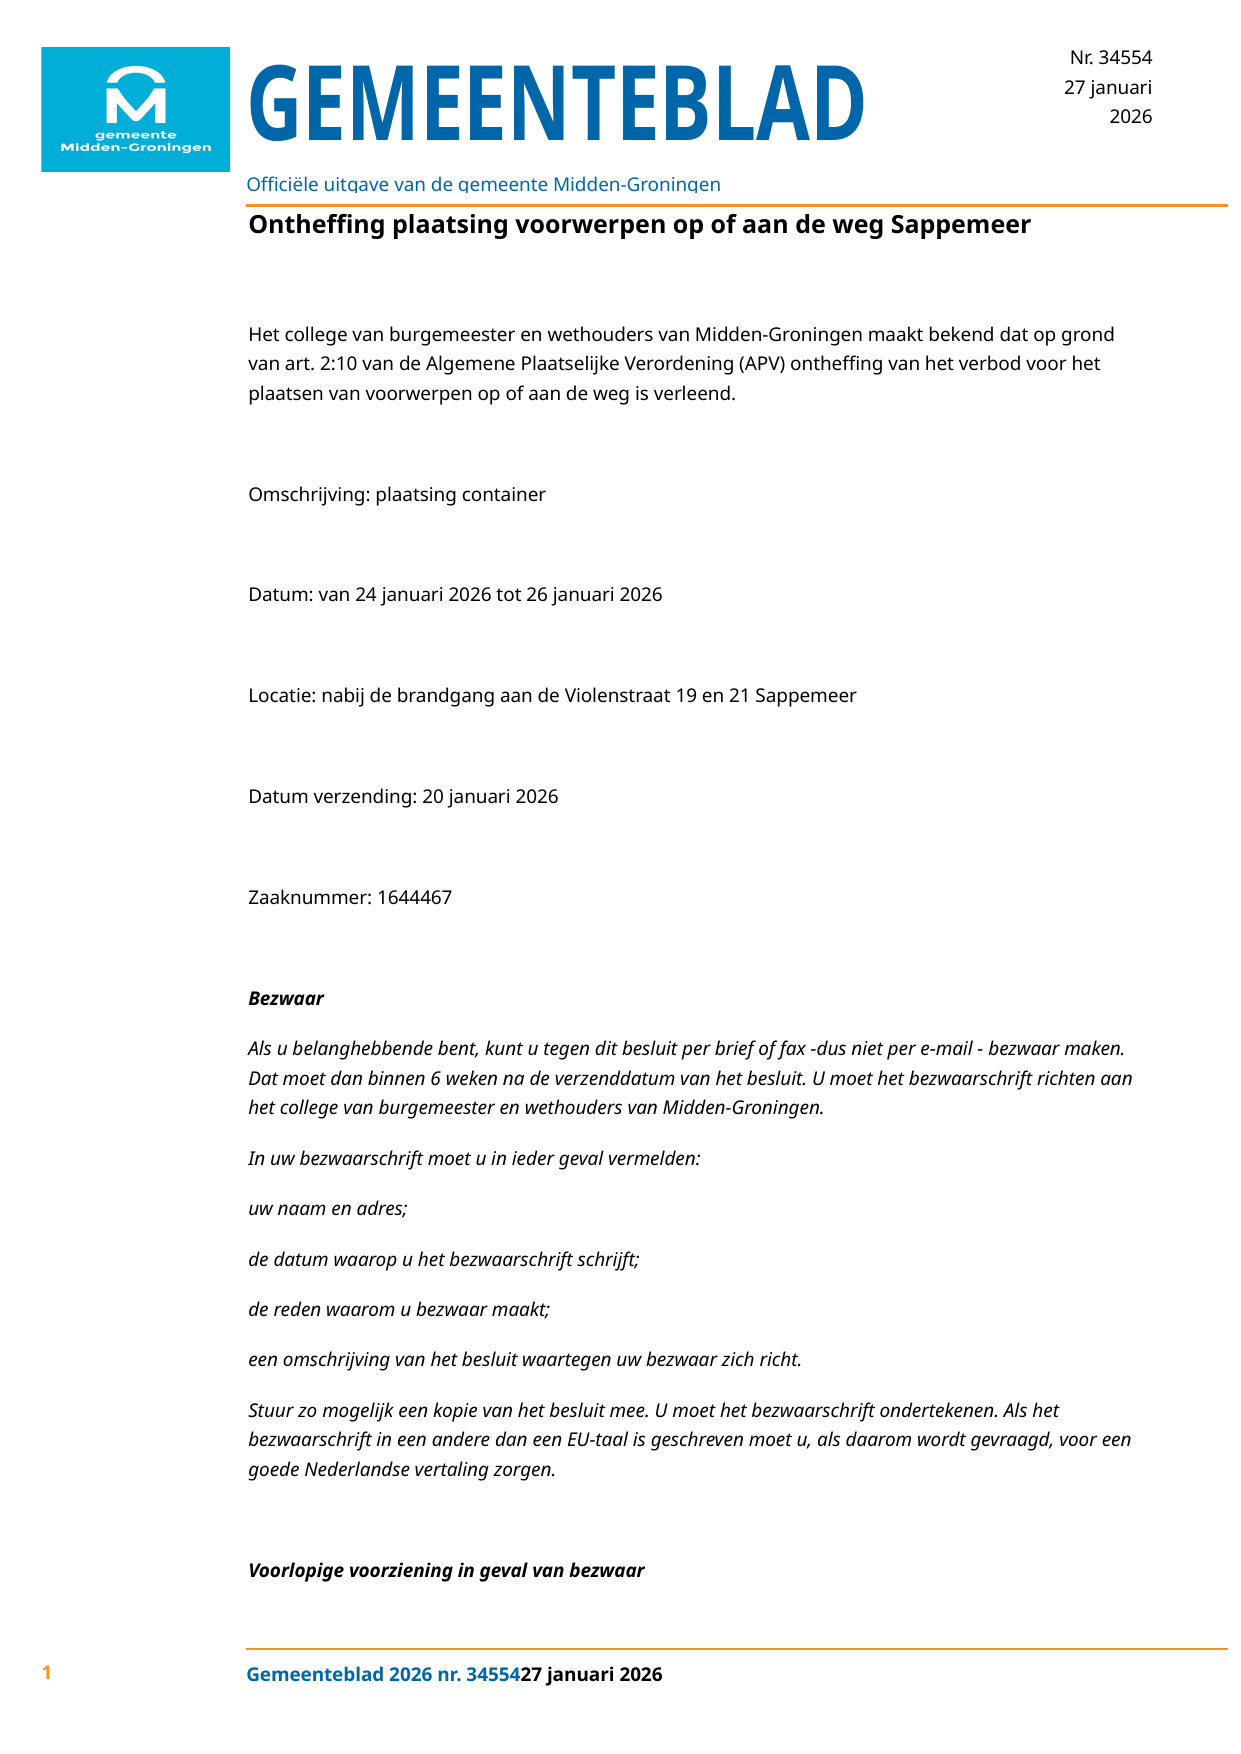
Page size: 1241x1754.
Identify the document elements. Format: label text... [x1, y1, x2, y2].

text Stuur zo mogelijk een kopie van het besluit mee. U moet het bezwaarschrift ondertekenen. Als het bezwaarschrift in een andere dan een EU-taal is geschreven moet u, als daarom wordt gevraagd, voor een goede Nederlandse vertaling zorgen. [248, 1397, 1152, 1482]
text Ontheffing plaatsing voorwerpen op of aan de weg Sappemeer [248, 207, 1152, 241]
text de reden waarom u bezwaar maakt; [248, 1296, 1152, 1322]
text Zaaknummer: 1644467 [248, 884, 1152, 910]
text Locatie: nabij de brandgang aan de Violenstraat 19 en 21 Sappemeer [248, 682, 1152, 708]
text In uw bezwaarschrift moet u in ieder geval vermelden: [248, 1145, 1152, 1171]
picture [184, 146, 190, 153]
text uw naam en adres; [248, 1195, 1152, 1221]
text Bezwaar [248, 985, 1152, 1011]
text Het college van burgemeester en wethouders van Midden-Groningen maakt bekend dat op grond van art. 2:10 van de Algemene Plaatselijke Verordening (APV) ontheffing van het verbod voor het plaatsen van voorwerpen op of aan de weg is verleend. [248, 321, 1152, 406]
text een omschrijving van het besluit waartegen uw bezwaar zich richt. [248, 1347, 1152, 1372]
picture [108, 66, 164, 82]
text de datum waarop u het bezwaarschrift schrijft; [248, 1246, 1152, 1271]
picture [107, 89, 165, 122]
text Als u belanghebbende bent, kunt u tegen dit besluit per brief of fax -dus niet per e-mail - bezwaar maken. Dat moet dan binnen 6 weken na de verzenddatum van het besluit. U moet het bezwaarschrift richten aan het college van burgemeester en wethouders van Midden-Groningen. [248, 1035, 1152, 1120]
text Datum verzending: 20 januari 2026 [248, 783, 1152, 809]
text Voorlopige voorziening in geval van bezwaar [248, 1557, 1152, 1583]
text Datum: van 24 januari 2026 tot 26 januari 2026 [248, 582, 1152, 607]
text Omschrijving: plaatsing container [248, 481, 1152, 506]
